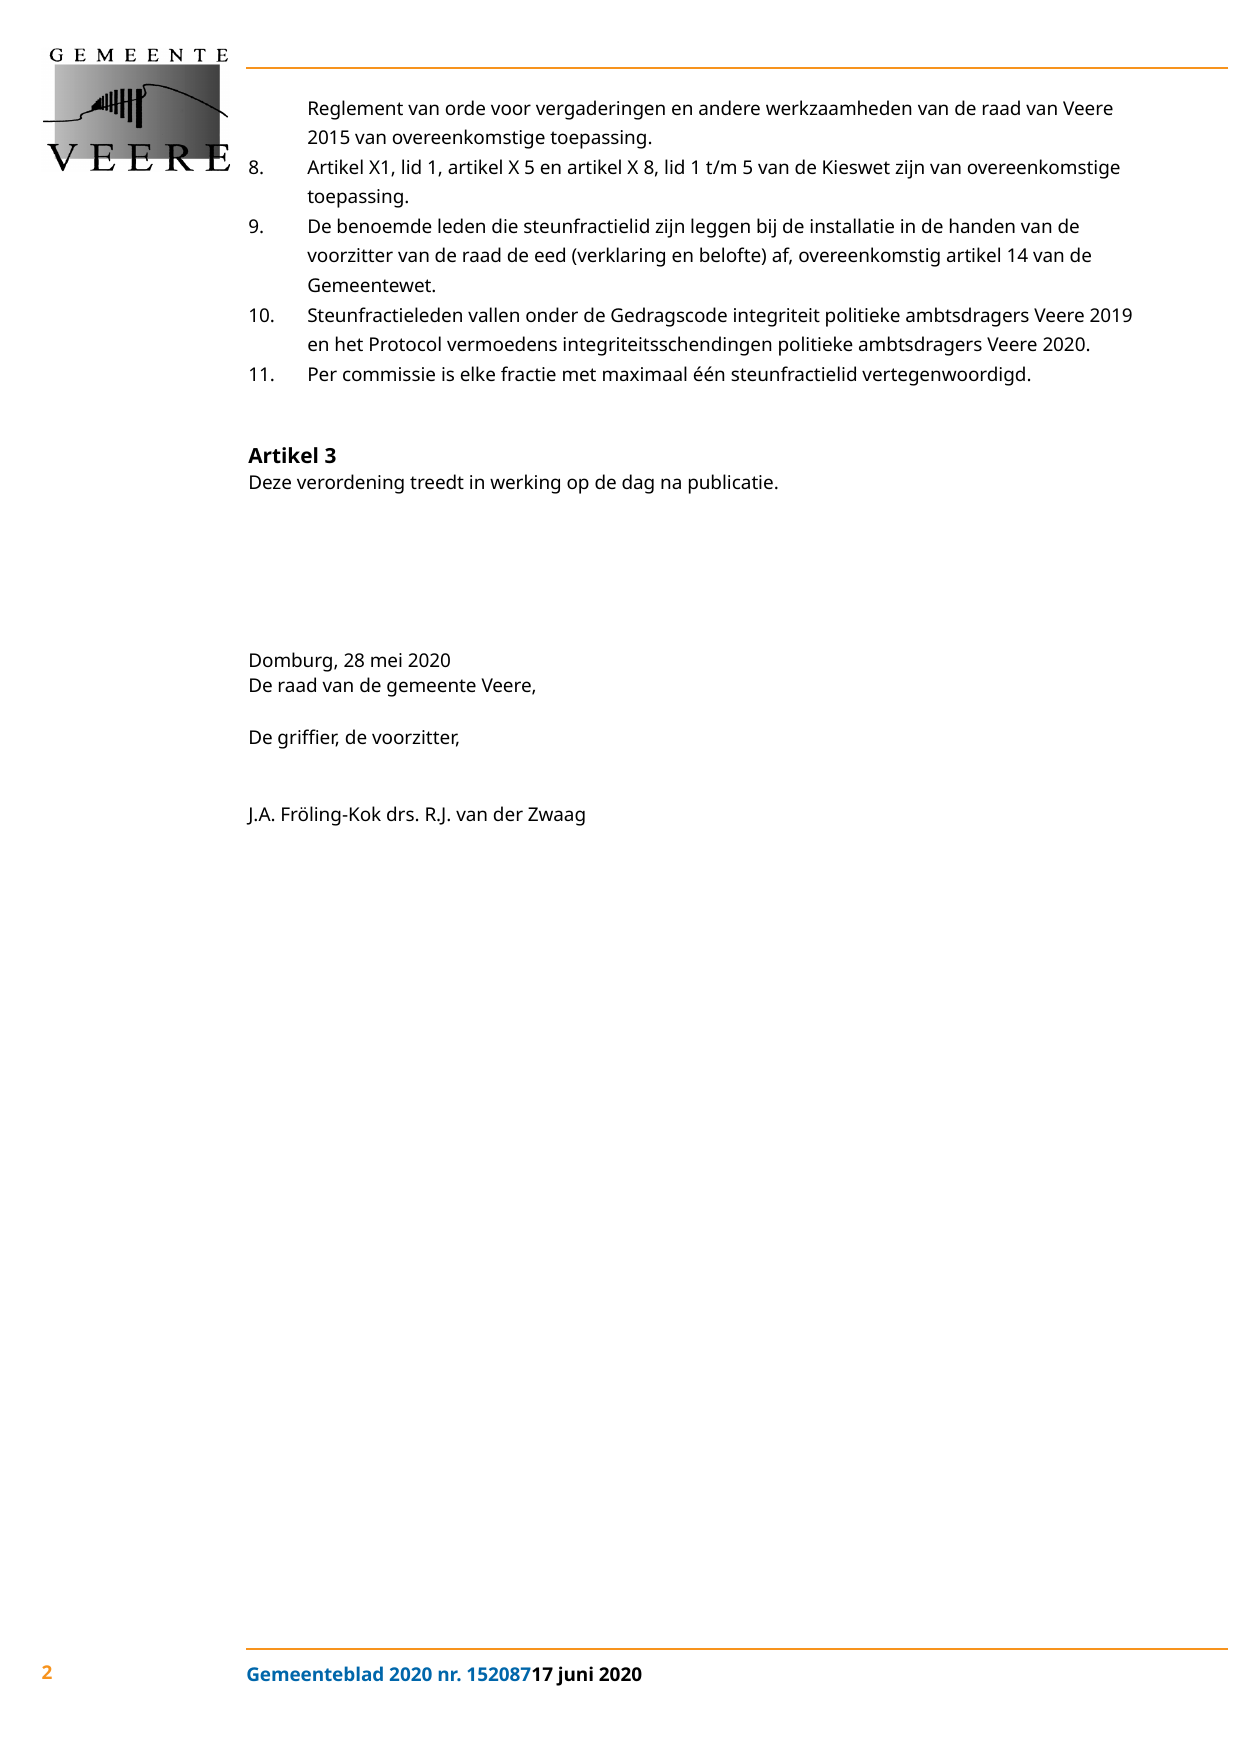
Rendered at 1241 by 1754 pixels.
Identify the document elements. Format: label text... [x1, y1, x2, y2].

list Steunfractieleden vallen onder de Gedragscode integriteit politieke ambtsdragers Veere 2019 en het Protocol vermoedens integriteitsschendingen politieke ambtsdragers Veere 2020. [248, 302, 1152, 357]
list Per commissie is elke fractie met maximaal één steunfractielid vertegenwoordigd. [248, 361, 1152, 387]
list Reglement van orde voor vergaderingen en andere werkzaamheden van de raad van Veere 2015 van overeenkomstige toepassing. [248, 95, 1152, 150]
list Artikel X1, lid 1, artikel X 5 en artikel X 8, lid 1 t/m 5 van de Kieswet zijn van overeenkomstige toepassing. [248, 154, 1152, 209]
list De benoemde leden die steunfractielid zijn leggen bij de installatie in de handen van de voorzitter van de raad de eed (verklaring en belofte) af, overeenkomstig artikel 14 van de Gemeentewet. [248, 213, 1152, 298]
text Artikel 3 [248, 441, 1152, 469]
text J.A. Fröling-Kok drs. R.J. van der Zwaag [248, 801, 1152, 827]
text De griffier, de voorzitter, [248, 724, 1152, 750]
picture [41, 47, 231, 172]
text Deze verordening treedt in werking op de dag na publicatie. [248, 469, 1152, 495]
text De raad van de gemeente Veere, [248, 673, 1152, 698]
text Domburg, 28 mei 2020 [248, 647, 1152, 673]
